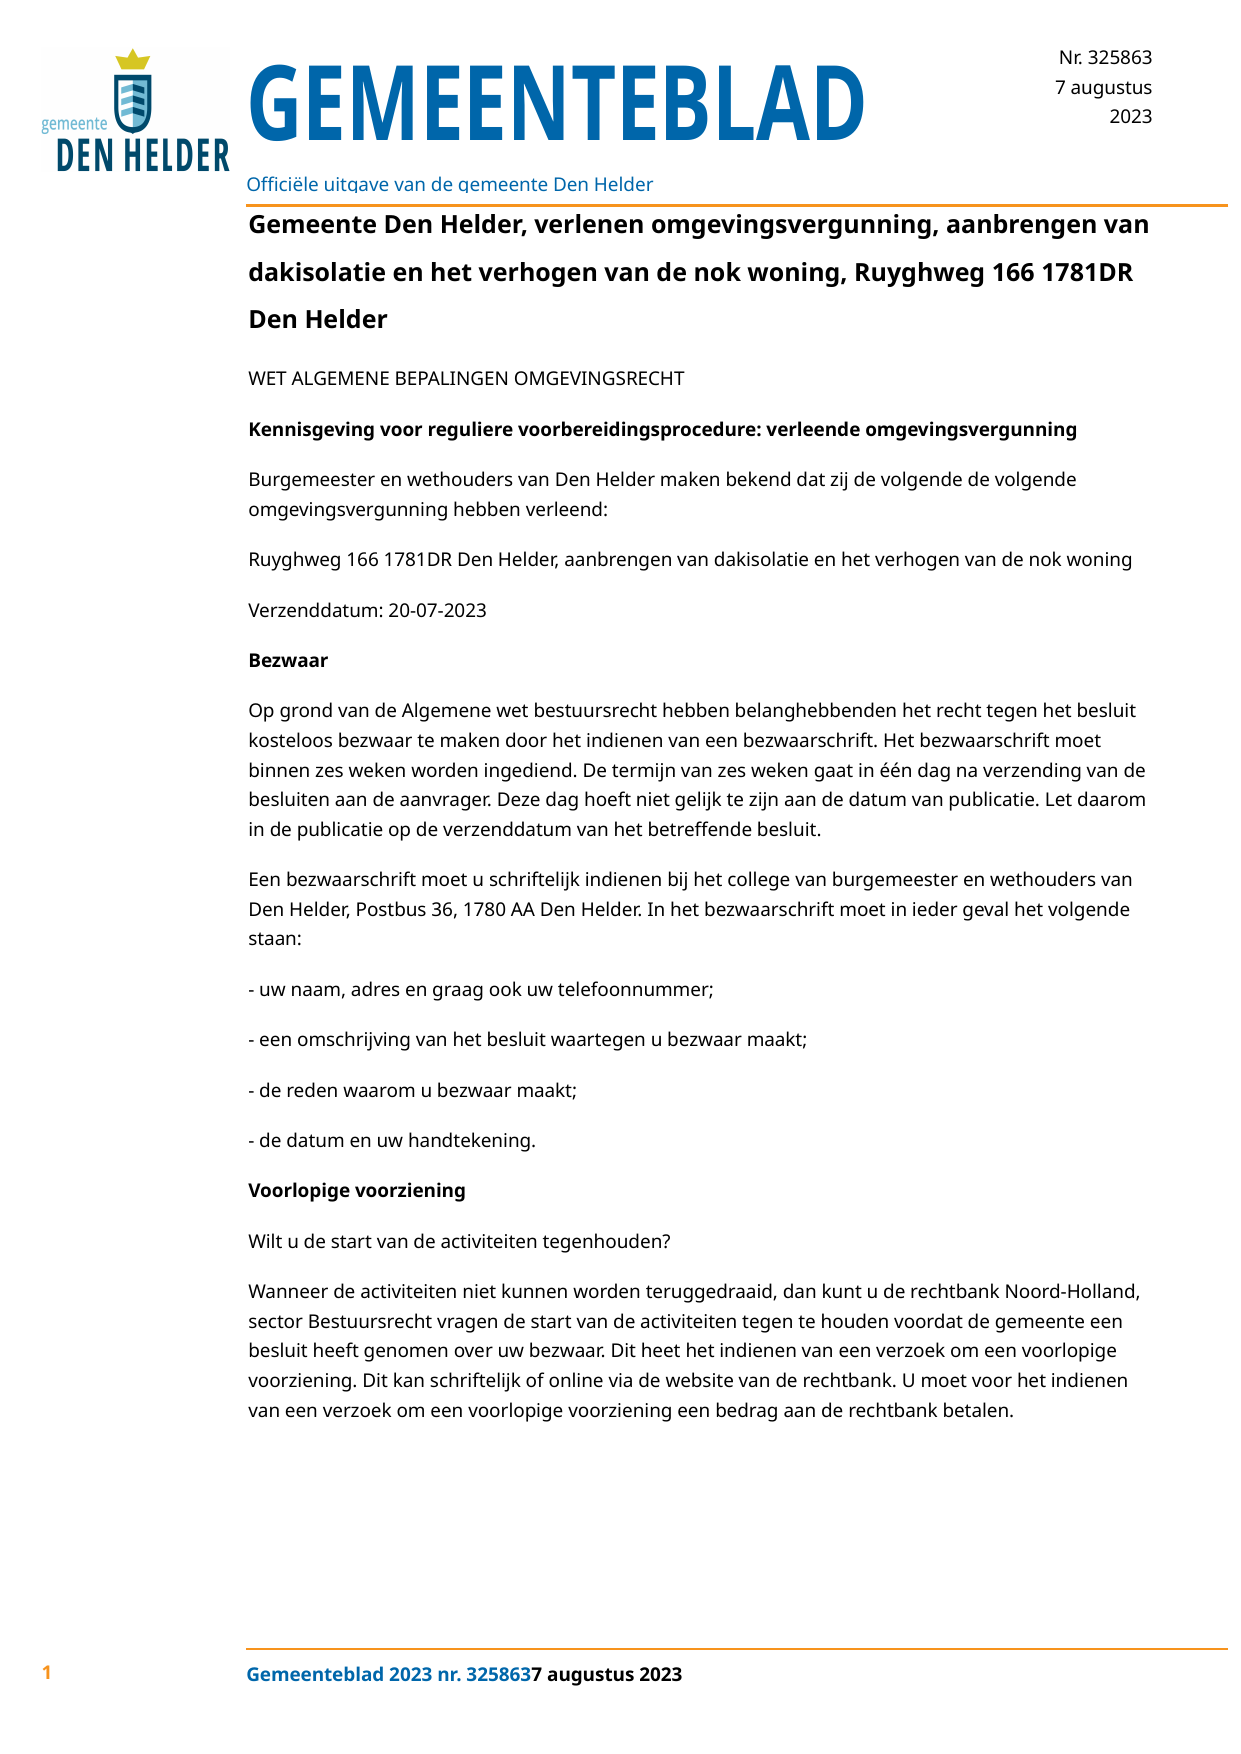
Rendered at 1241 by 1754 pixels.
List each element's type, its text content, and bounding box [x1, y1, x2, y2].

text Bezwaar [248, 647, 1152, 673]
text WET ALGEMENE BEPALINGEN OMGEVINGSRECHT [248, 366, 1152, 391]
text - de datum en uw handtekening. [248, 1127, 1152, 1153]
text Ruyghweg 166 1781DR Den Helder, aanbrengen van dakisolatie en het verhogen van de nok woning [248, 546, 1152, 572]
text Verzenddatum: 20-07-2023 [248, 597, 1152, 622]
text Gemeente Den Helder, verlenen omgevingsvergunning, aanbrengen van dakisolatie en het verhogen van de nok woning, Ruyghweg 166 1781DR Den Helder [248, 207, 1152, 336]
picture [182, 144, 187, 165]
text Kennisgeving voor reguliere voorbereidingsprocedure: verleende omgevingsvergunning [248, 416, 1152, 442]
picture [100, 154, 106, 172]
picture [130, 157, 135, 172]
picture [63, 144, 68, 165]
text Op grond van de Algemene wet bestuursrecht hebben belanghebbenden het recht tegen het besluit kosteloos bezwaar te maken door het indienen van een bezwaarschrift. Het bezwaarschrift moet binnen zes weken worden ingediend. De termijn van zes weken gaat in één dag na verzending van de besluiten aan de aanvrager. Deze dag hoeft niet gelijk te zijn aan de datum van publicatie. Let daarom in de publicatie op de verzenddatum van het betreffende besluit. [248, 698, 1152, 842]
text Wilt u de start van de activiteiten tegenhouden? [248, 1228, 1152, 1254]
text Burgemeester en wethouders van Den Helder maken bekend dat zij de volgende de volgende omgevingsvergunning hebben verleend: [248, 466, 1152, 522]
picture [41, 47, 231, 172]
text - uw naam, adres en graag ook uw telefoonnummer; [248, 976, 1152, 1002]
text Voorlopige voorziening [248, 1178, 1152, 1203]
picture [220, 160, 224, 172]
text Wanneer de activiteiten niet kunnen worden teruggedraaid, dan kunt u de rechtbank Noord-Holland, sector Bestuursrecht vragen de start van de activiteiten tegen te houden voordat de gemeente een besluit heeft genomen over uw bezwaar. Dit heet het indienen van een verzoek om een voorlopige voorziening. Dit kan schriftelijk of online via de website van de rechtbank. U moet voor het indienen van een verzoek om een voorlopige voorziening een bedrag aan de rechtbank betalen. [248, 1278, 1152, 1422]
text - de reden waarom u bezwaar maakt; [248, 1077, 1152, 1102]
text Een bezwaarschrift moet u schriftelijk indienen bij het college van burgemeester en wethouders van Den Helder, Postbus 36, 1780 AA Den Helder. In het bezwaarschrift moet in ieder geval het volgende staan: [248, 866, 1152, 951]
text - een omschrijving van het besluit waartegen u bezwaar maakt; [248, 1026, 1152, 1052]
